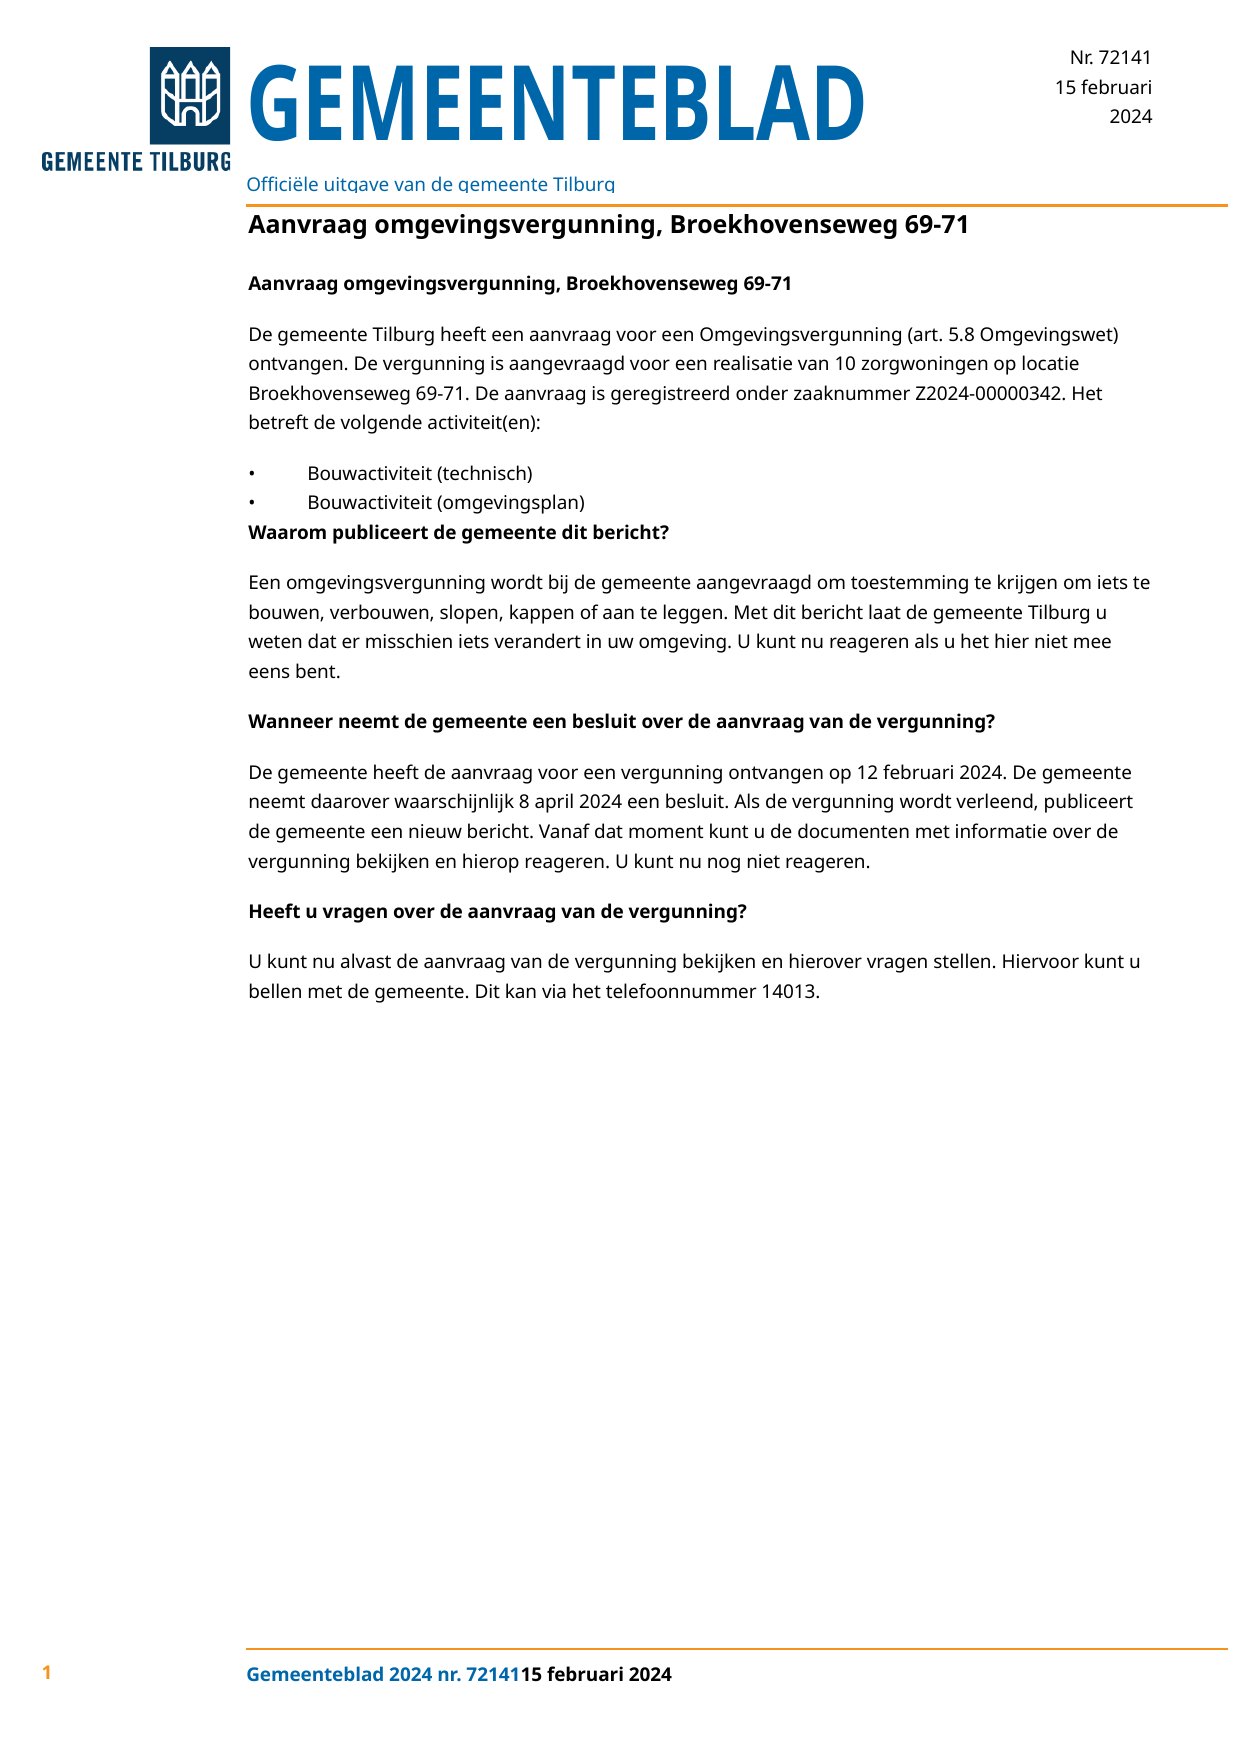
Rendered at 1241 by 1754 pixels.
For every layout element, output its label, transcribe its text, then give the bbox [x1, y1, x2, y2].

text De gemeente heeft de aanvraag voor een vergunning ontvangen op 12 februari 2024. De gemeente neemt daarover waarschijnlijk 8 april 2024 een besluit. Als de vergunning wordt verleend, publiceert de gemeente een nieuw bericht. Vanaf dat moment kunt u de documenten met informatie over de vergunning bekijken en hierop reageren. U kunt nu nog niet reageren. [248, 759, 1152, 873]
text Een omgevingsvergunning wordt bij de gemeente aangevraagd om toestemming te krijgen om iets te bouwen, verbouwen, slopen, kappen of aan te leggen. Met dit bericht laat de gemeente Tilburg u weten dat er misschien iets verandert in uw omgeving. U kunt nu reageren als u het hier niet mee eens bent. [248, 569, 1152, 684]
text Aanvraag omgevingsvergunning, Broekhovenseweg 69-71 [248, 207, 1152, 241]
text De gemeente Tilburg heeft een aanvraag voor een Omgevingsvergunning (art. 5.8 Omgevingswet) ontvangen. De vergunning is aangevraagd voor een realisatie van 10 zorgwoningen op locatie Broekhovenseweg 69-71. De aanvraag is geregistreerd onder zaaknummer Z2024-00000342. Het betreft de volgende activiteit(en): [248, 321, 1152, 435]
text Heeft u vragen over de aanvraag van de vergunning? [248, 898, 1152, 924]
text Aanvraag omgevingsvergunning, Broekhovenseweg 69-71 [248, 270, 1152, 296]
list Bouwactiviteit (technisch) [248, 460, 1152, 486]
list Bouwactiviteit (omgevingsplan) [248, 489, 1152, 515]
text U kunt nu alvast de aanvraag van de vergunning bekijken en hierover vragen stellen. Hiervoor kunt u bellen met de gemeente. Dit kan via het telefoonnummer 14013. [248, 949, 1152, 1004]
text Waarom publiceert de gemeente dit bericht? [248, 519, 1152, 545]
picture [41, 47, 231, 172]
text Wanneer neemt de gemeente een besluit over de aanvraag van de vergunning? [248, 709, 1152, 734]
